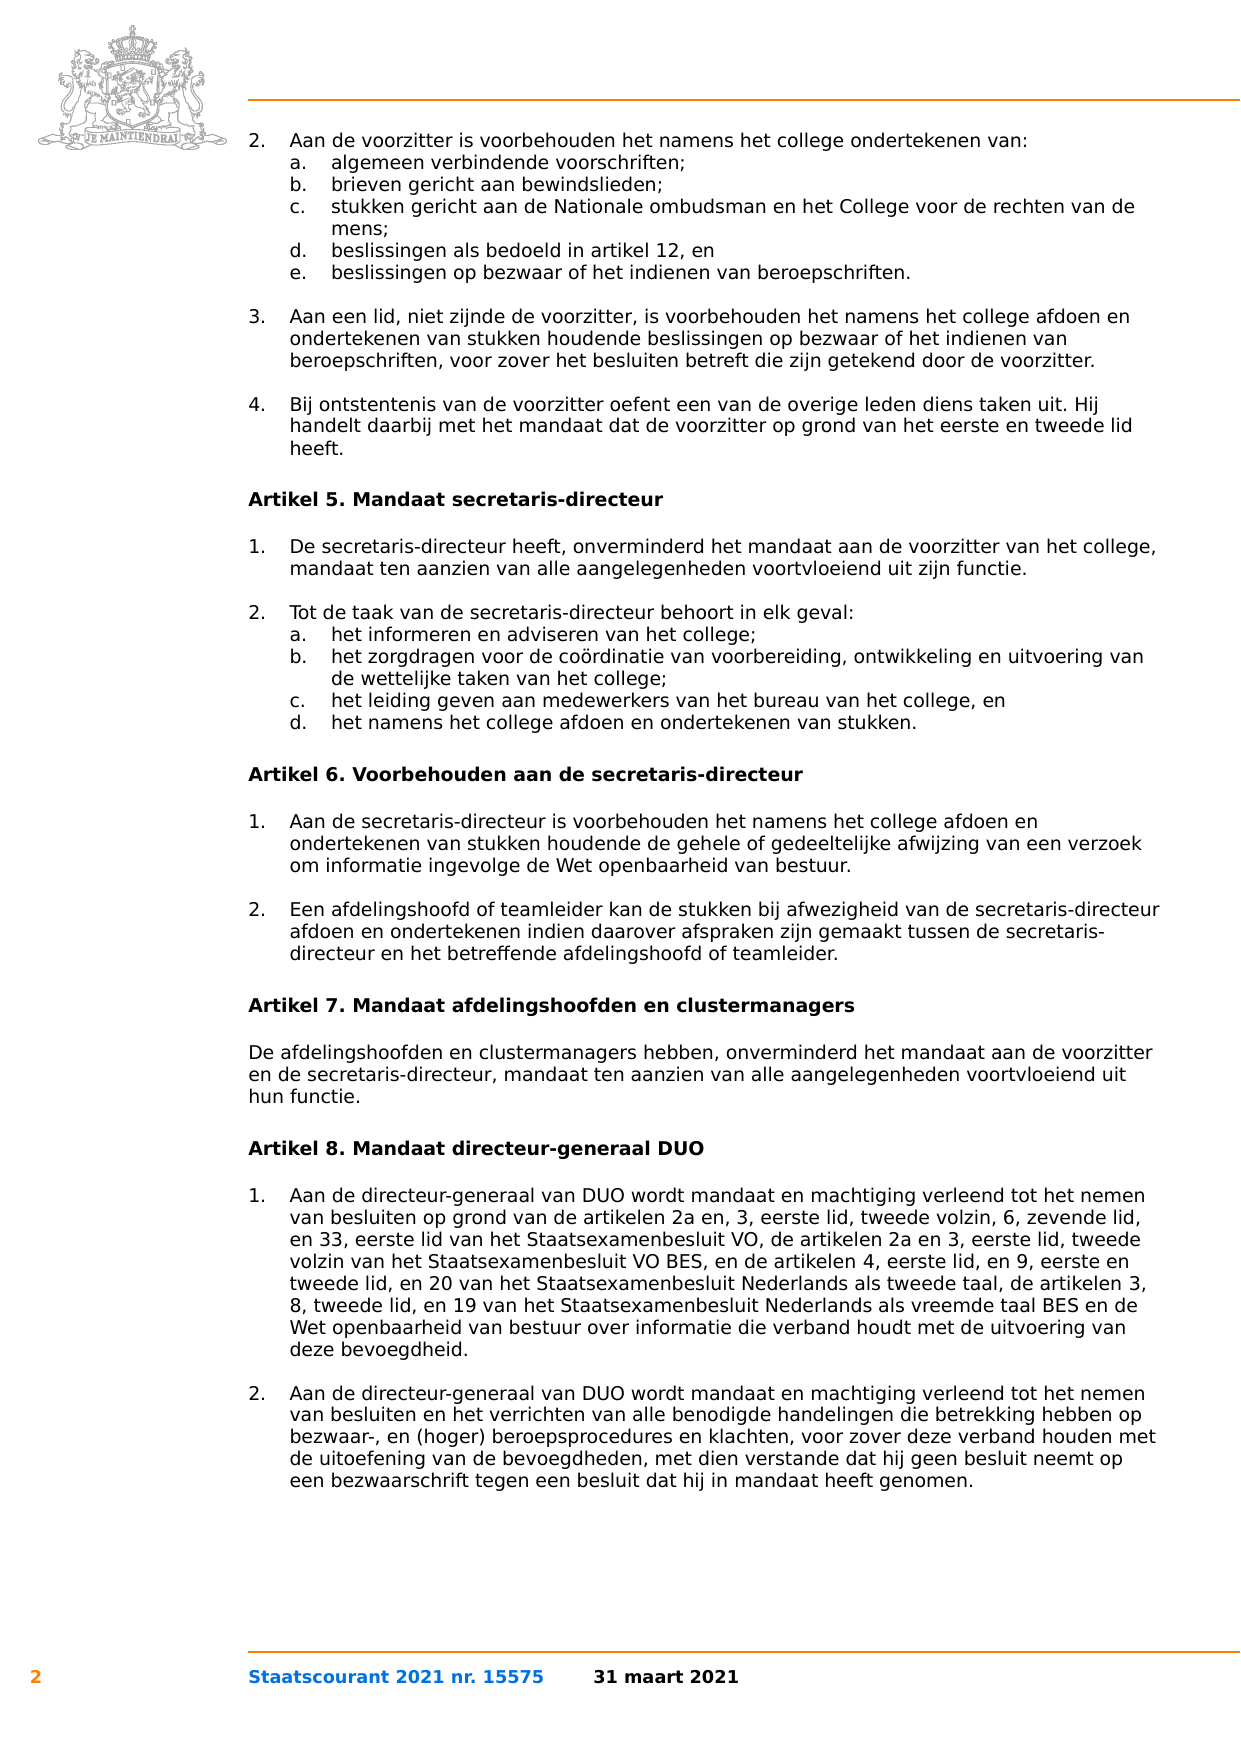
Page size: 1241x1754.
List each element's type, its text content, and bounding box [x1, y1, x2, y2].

text 1. Aan de directeur-generaal van DUO wordt mandaat en machtiging verleend tot het nemen van besluiten op grond van de artikelen 2a en, 3, eerste lid, tweede volzin, 6, zevende lid, en 33, eerste lid van het Staatsexamenbesluit VO, de artikelen 2a en 3, eerste lid, tweede volzin van het Staatsexamenbesluit VO BES, en de artikelen 4, eerste lid, en 9, eerste en tweede lid, en 20 van het Staatsexamenbesluit Nederlands als tweede taal, de artikelen 3, 8, tweede lid, en 19 van het Staatsexamenbesluit Nederlands als vreemde taal BES en de Wet openbaarheid van bestuur over informatie die verband houdt met de uitvoering van deze bevoegdheid. [248, 1185, 1163, 1361]
text c. stukken gericht aan de Nationale ombudsman en het College voor de rechten van de mens; [289, 196, 1163, 240]
text d. beslissingen als bedoeld in artikel 12, en [289, 240, 1163, 262]
subtitle Artikel 5. Mandaat secretaris-directeur [248, 489, 1163, 511]
subtitle Artikel 6. Voorbehouden aan de secretaris-directeur [248, 764, 1163, 786]
text d. het namens het college afdoen en ondertekenen van stukken. [289, 712, 1163, 734]
text 4. Bij ontstentenis van de voorzitter oefent een van de overige leden diens taken uit. Hij handelt daarbij met het mandaat dat de voorzitter op grond van het eerste en tweede lid heeft. [248, 393, 1163, 459]
text c. het leiding geven aan medewerkers van het bureau van het college, en [289, 690, 1163, 712]
text 3. Aan een lid, niet zijnde de voorzitter, is voorbehouden het namens het college afdoen en ondertekenen van stukken houdende beslissingen op bezwaar of het indienen van beroepschriften, voor zover het besluiten betreft die zijn getekend door de voorzitter. [248, 306, 1163, 372]
text 2. Aan de voorzitter is voorbehouden het namens het college ondertekenen van: [248, 130, 1163, 152]
text a. het informeren en adviseren van het college; [289, 624, 1163, 646]
text De afdelingshoofden en clustermanagers hebben, onverminderd het mandaat aan de voorzitter en de secretaris-directeur, mandaat ten aanzien van alle aangelegenheden voortvloeiend uit hun functie. [248, 1042, 1163, 1108]
subtitle Artikel 7. Mandaat afdelingshoofden en clustermanagers [248, 995, 1163, 1017]
text a. algemeen verbindende voorschriften; [289, 152, 1163, 174]
text 1. Aan de secretaris-directeur is voorbehouden het namens het college afdoen en ondertekenen van stukken houdende de gehele of gedeeltelijke afwijzing van een verzoek om informatie ingevolge de Wet openbaarheid van bestuur. [248, 811, 1163, 877]
text 1. De secretaris-directeur heeft, onverminderd het mandaat aan de voorzitter van het college, mandaat ten aanzien van alle aangelegenheden voortvloeiend uit zijn functie. [248, 536, 1163, 580]
text b. brieven gericht aan bewindslieden; [289, 174, 1163, 196]
text b. het zorgdragen voor de coördinatie van voorbereiding, ontwikkeling en uitvoering van de wettelijke taken van het college; [289, 646, 1163, 690]
picture [38, 25, 227, 150]
subtitle Artikel 8. Mandaat directeur-generaal DUO [248, 1138, 1163, 1160]
text e. beslissingen op bezwaar of het indienen van beroepschriften. [289, 262, 1163, 284]
text 2. Tot de taak van de secretaris-directeur behoort in elk geval: [248, 602, 1163, 624]
text 2. Een afdelingshoofd of teamleider kan de stukken bij afwezigheid van de secretaris-directeur afdoen en ondertekenen indien daarover afspraken zijn gemaakt tussen de secretaris-directeur en het betreffende afdelingshoofd of teamleider. [248, 899, 1163, 965]
text 2. Aan de directeur-generaal van DUO wordt mandaat en machtiging verleend tot het nemen van besluiten en het verrichten van alle benodigde handelingen die betrekking hebben op bezwaar-, en (hoger) beroepsprocedures en klachten, voor zover deze verband houden met de uitoefening van de bevoegdheden, met dien verstande dat hij geen besluit neemt op een bezwaarschrift tegen een besluit dat hij in mandaat heeft genomen. [248, 1382, 1163, 1492]
